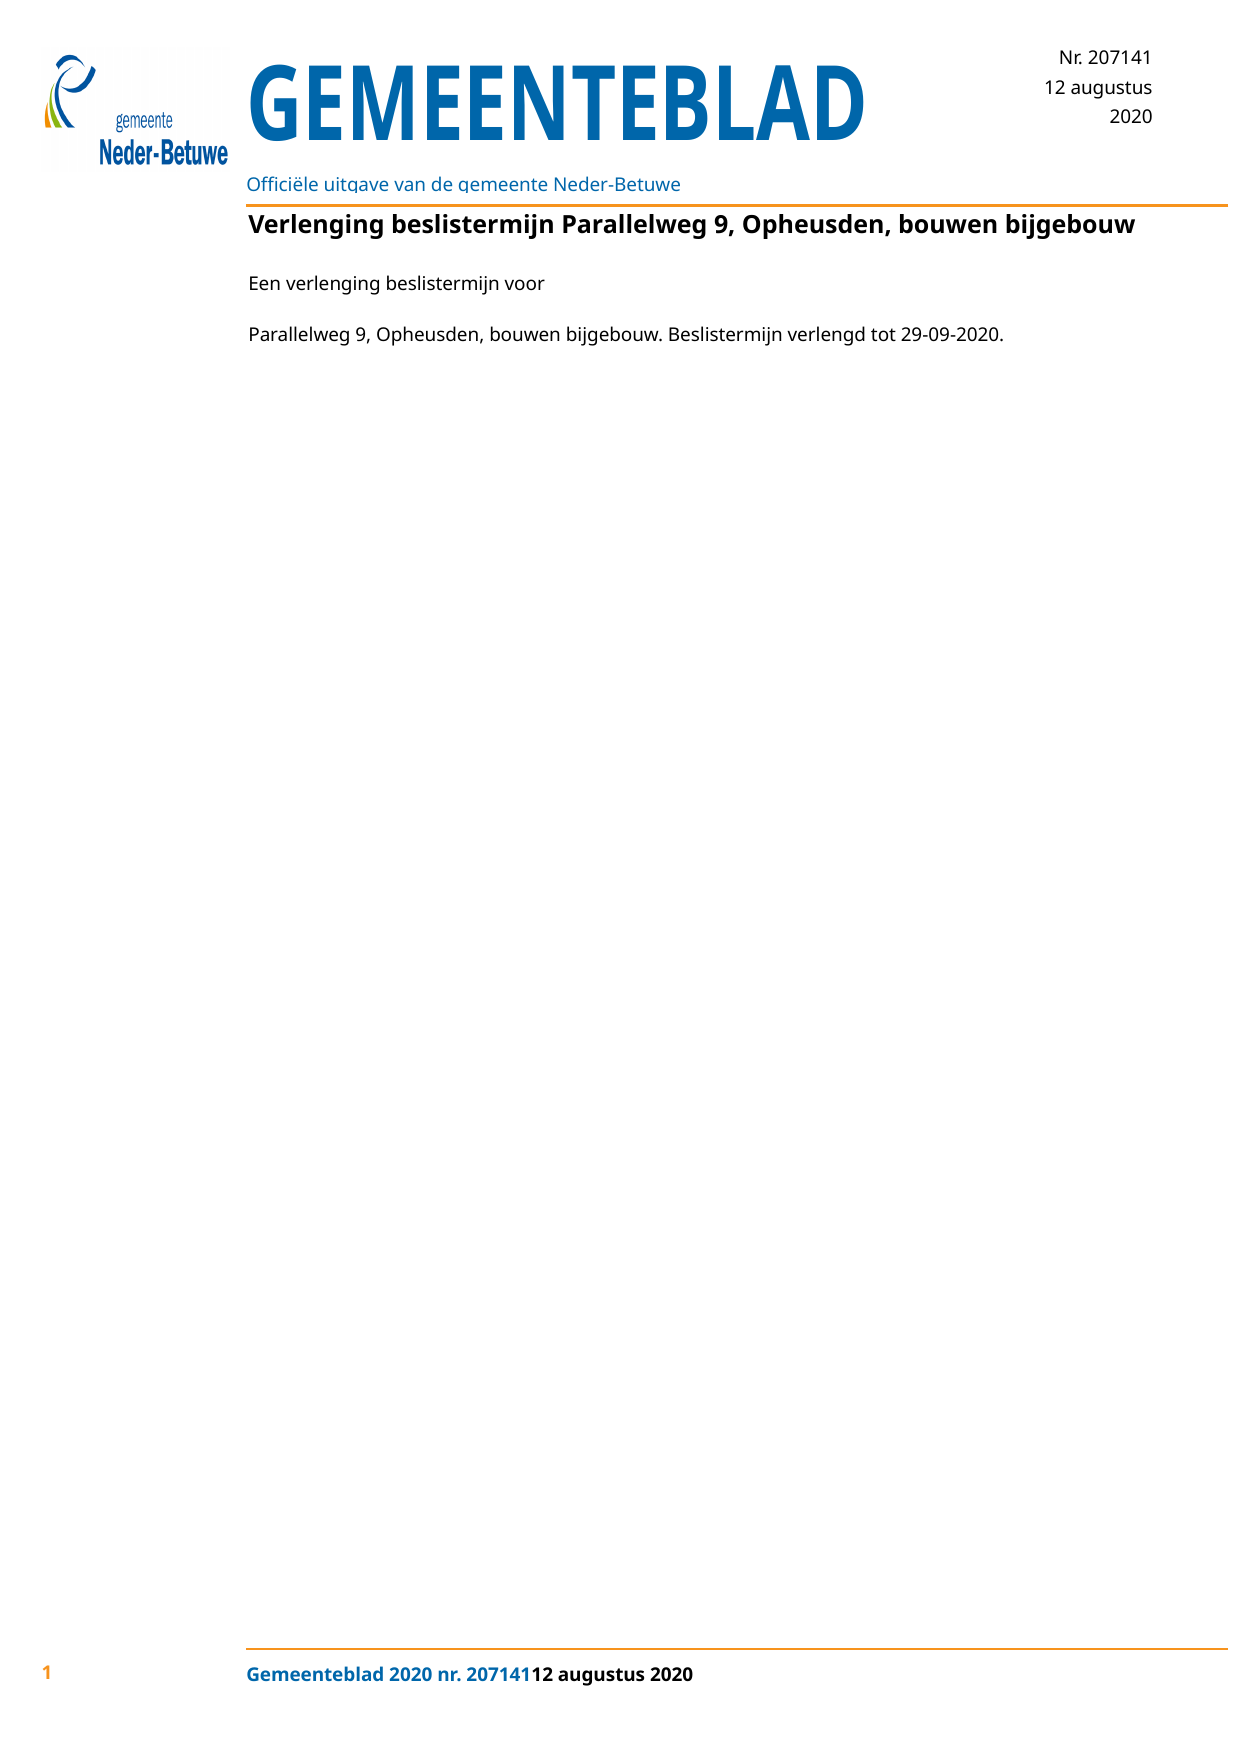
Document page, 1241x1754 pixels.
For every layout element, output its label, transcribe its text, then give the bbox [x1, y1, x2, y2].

text Verlenging beslistermijn Parallelweg 9, Opheusden, bouwen bijgebouw [248, 207, 1152, 241]
picture [41, 47, 231, 172]
text Parallelweg 9, Opheusden, bouwen bijgebouw. Beslistermijn verlengd tot 29-09-2020. [248, 321, 1152, 346]
text Een verlenging beslistermijn voor [248, 270, 1152, 296]
